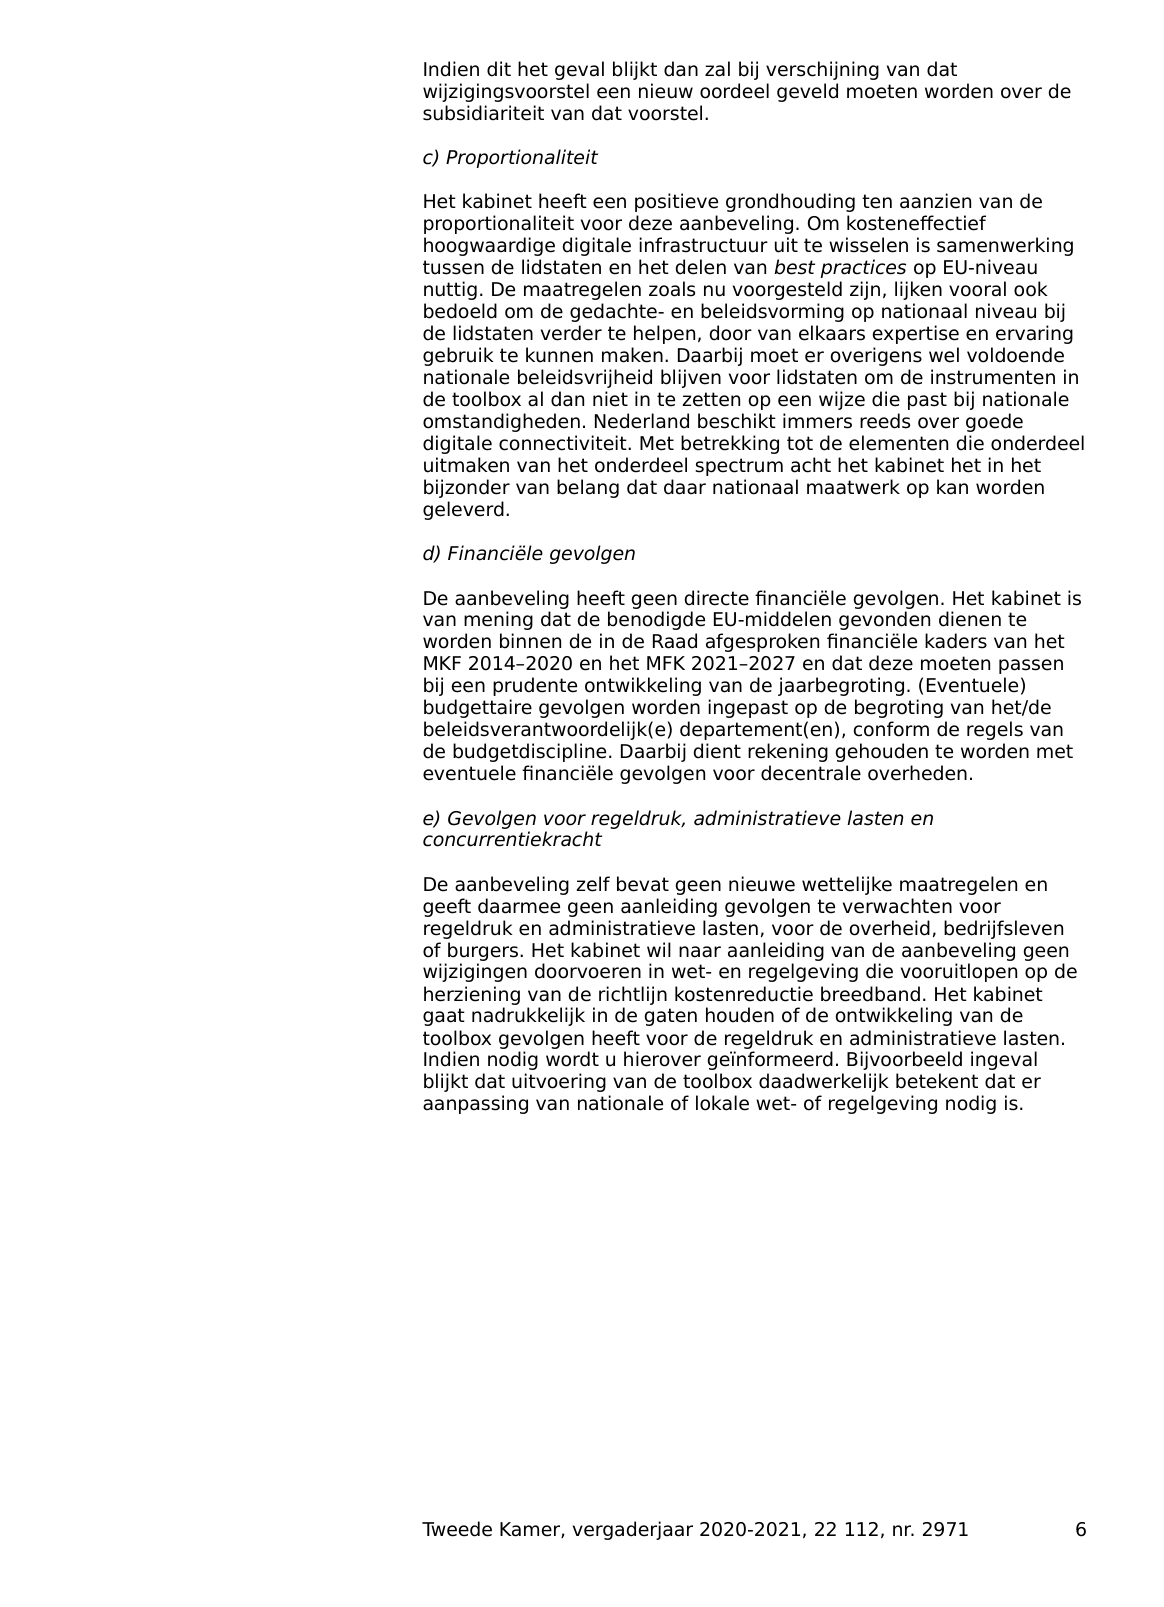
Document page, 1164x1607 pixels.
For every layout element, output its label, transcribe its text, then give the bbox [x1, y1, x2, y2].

subtitle e) Gevolgen voor regeldruk, administratieve lasten en concurrentiekracht [422, 807, 1087, 851]
text De aanbeveling heeft geen directe financiële gevolgen. Het kabinet is van mening dat de benodigde EU-middelen gevonden dienen te worden binnen de in de Raad afgesproken financiële kaders van het MKF 2014–2020 en het MFK 2021–2027 en dat deze moeten passen bij een prudente ontwikkeling van de jaarbegroting. (Eventuele) budgettaire gevolgen worden ingepast op de begroting van het/de beleidsverantwoordelijk(e) departement(en), conform de regels van de budgetdiscipline. Daarbij dient rekening gehouden te worden met eventuele financiële gevolgen voor decentrale overheden. [422, 587, 1087, 785]
text De aanbeveling zelf bevat geen nieuwe wettelijke maatregelen en geeft daarmee geen aanleiding gevolgen te verwachten voor regeldruk en administratieve lasten, voor de overheid, bedrijfsleven of burgers. Het kabinet wil naar aanleiding van de aanbeveling geen wijzigingen doorvoeren in wet- en regelgeving die vooruitlopen op de herziening van de richtlijn kostenreductie breedband. Het kabinet gaat nadrukkelijk in de gaten houden of de ontwikkeling van de toolbox gevolgen heeft voor de regeldruk en administratieve lasten. Indien nodig wordt u hierover geïnformeerd. Bijvoorbeeld ingeval blijkt dat uitvoering van de toolbox daadwerkelijk betekent dat er aanpassing van nationale of lokale wet- of regelgeving nodig is. [422, 873, 1087, 1115]
text Indien dit het geval blijkt dan zal bij verschijning van dat wijzigingsvoorstel een nieuw oordeel geveld moeten worden over de subsidiariteit van dat voorstel. [422, 59, 1087, 125]
text Het kabinet heeft een positieve grondhouding ten aanzien van de proportionaliteit voor deze aanbeveling. Om kosteneffectief hoogwaardige digitale infrastructuur uit te wisselen is samenwerking tussen de lidstaten en het delen van best practices op EU-niveau nuttig. De maatregelen zoals nu voorgesteld zijn, lijken vooral ook bedoeld om de gedachte- en beleidsvorming op nationaal niveau bij de lidstaten verder te helpen, door van elkaars expertise en ervaring gebruik te kunnen maken. Daarbij moet er overigens wel voldoende nationale beleidsvrijheid blijven voor lidstaten om de instrumenten in de toolbox al dan niet in te zetten op een wijze die past bij nationale omstandigheden. Nederland beschikt immers reeds over goede digitale connectiviteit. Met betrekking tot de elementen die onderdeel uitmaken van het onderdeel spectrum acht het kabinet het in het bijzonder van belang dat daar nationaal maatwerk op kan worden geleverd. [422, 191, 1087, 521]
subtitle d) Financiële gevolgen [422, 543, 1087, 565]
subtitle c) Proportionaliteit [422, 147, 1087, 169]
